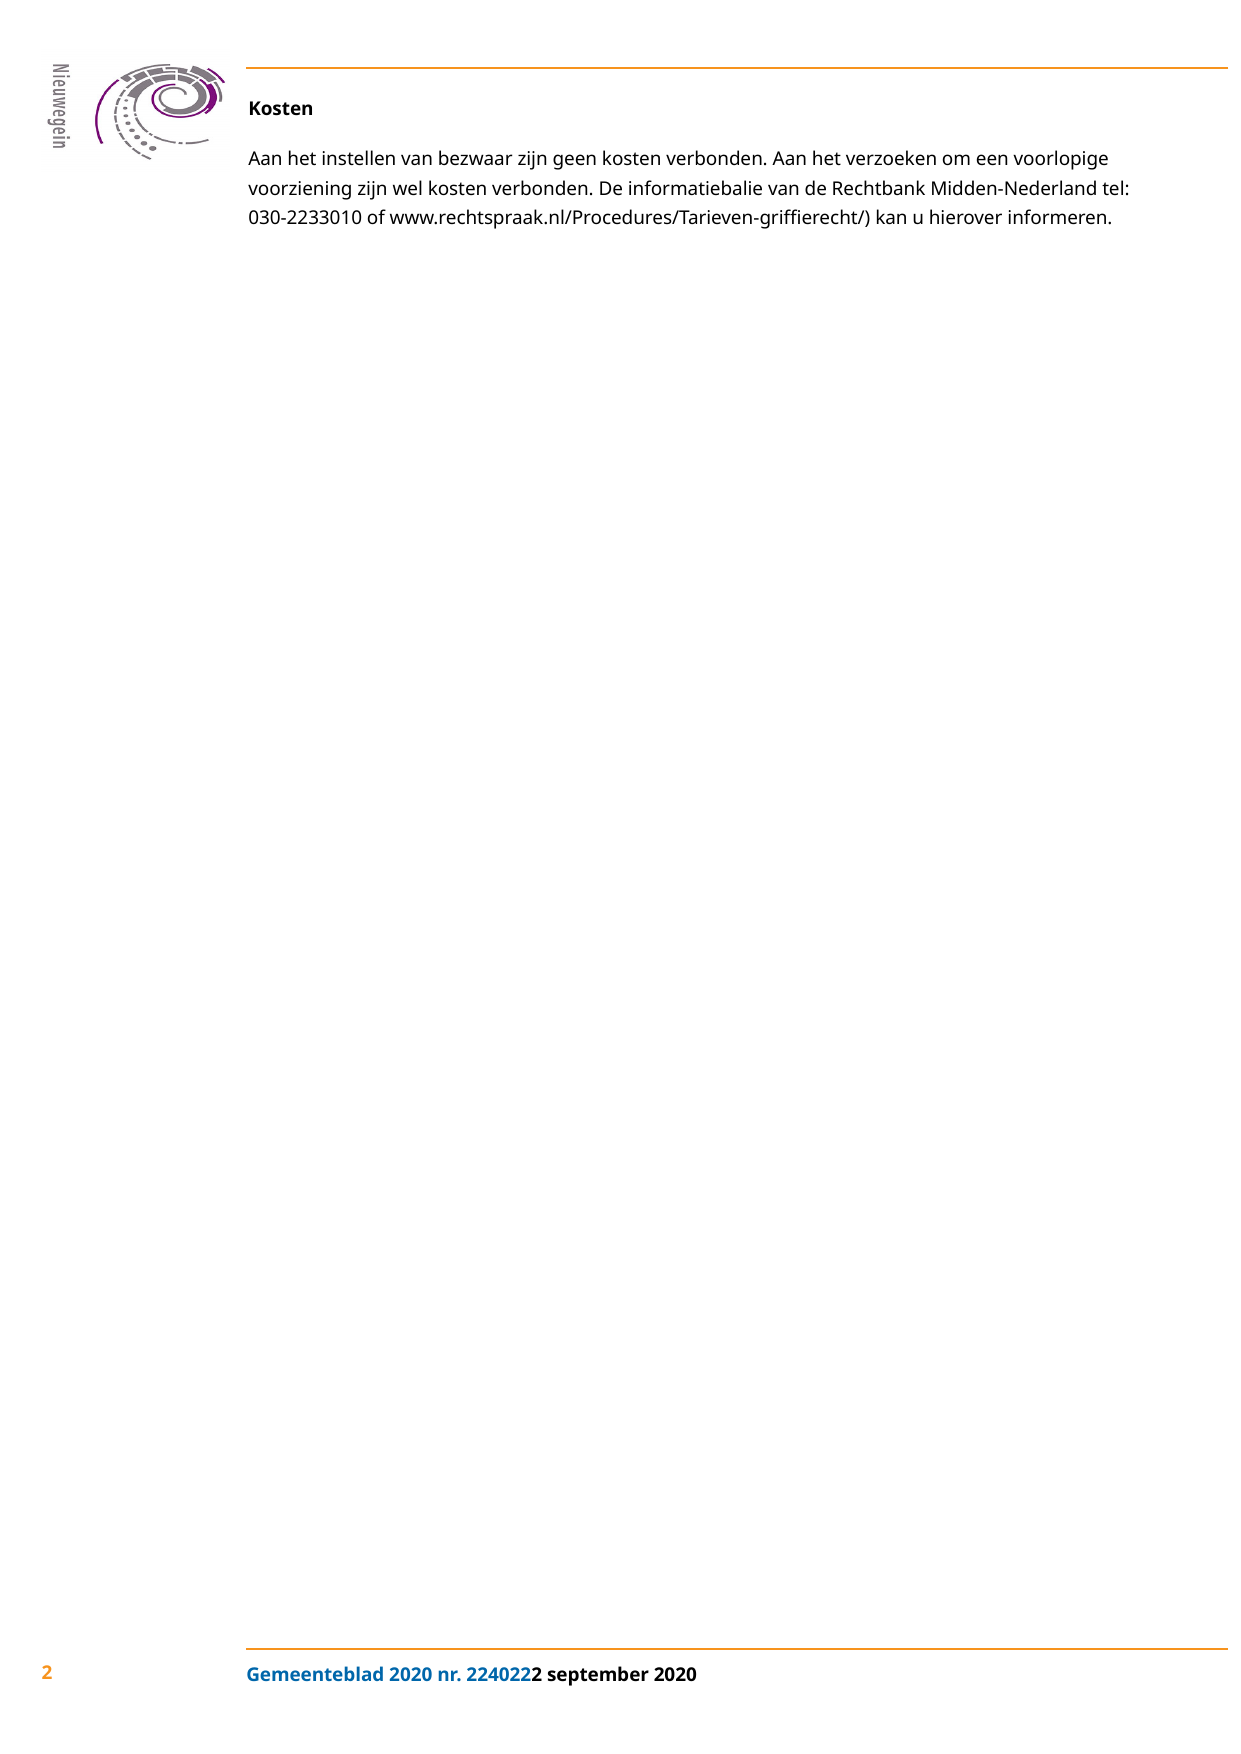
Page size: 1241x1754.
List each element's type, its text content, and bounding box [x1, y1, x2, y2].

text Aan het instellen van bezwaar zijn geen kosten verbonden. Aan het verzoeken om een voorlopige voorziening zijn wel kosten verbonden. De informatiebalie van de Rechtbank Midden-Nederland tel: 030-2233010 of www.rechtspraak.nl/Procedures/Tarieven-griffierecht/) kan u hierover informeren. [248, 145, 1152, 230]
picture [41, 47, 231, 172]
text Kosten [248, 95, 1152, 121]
